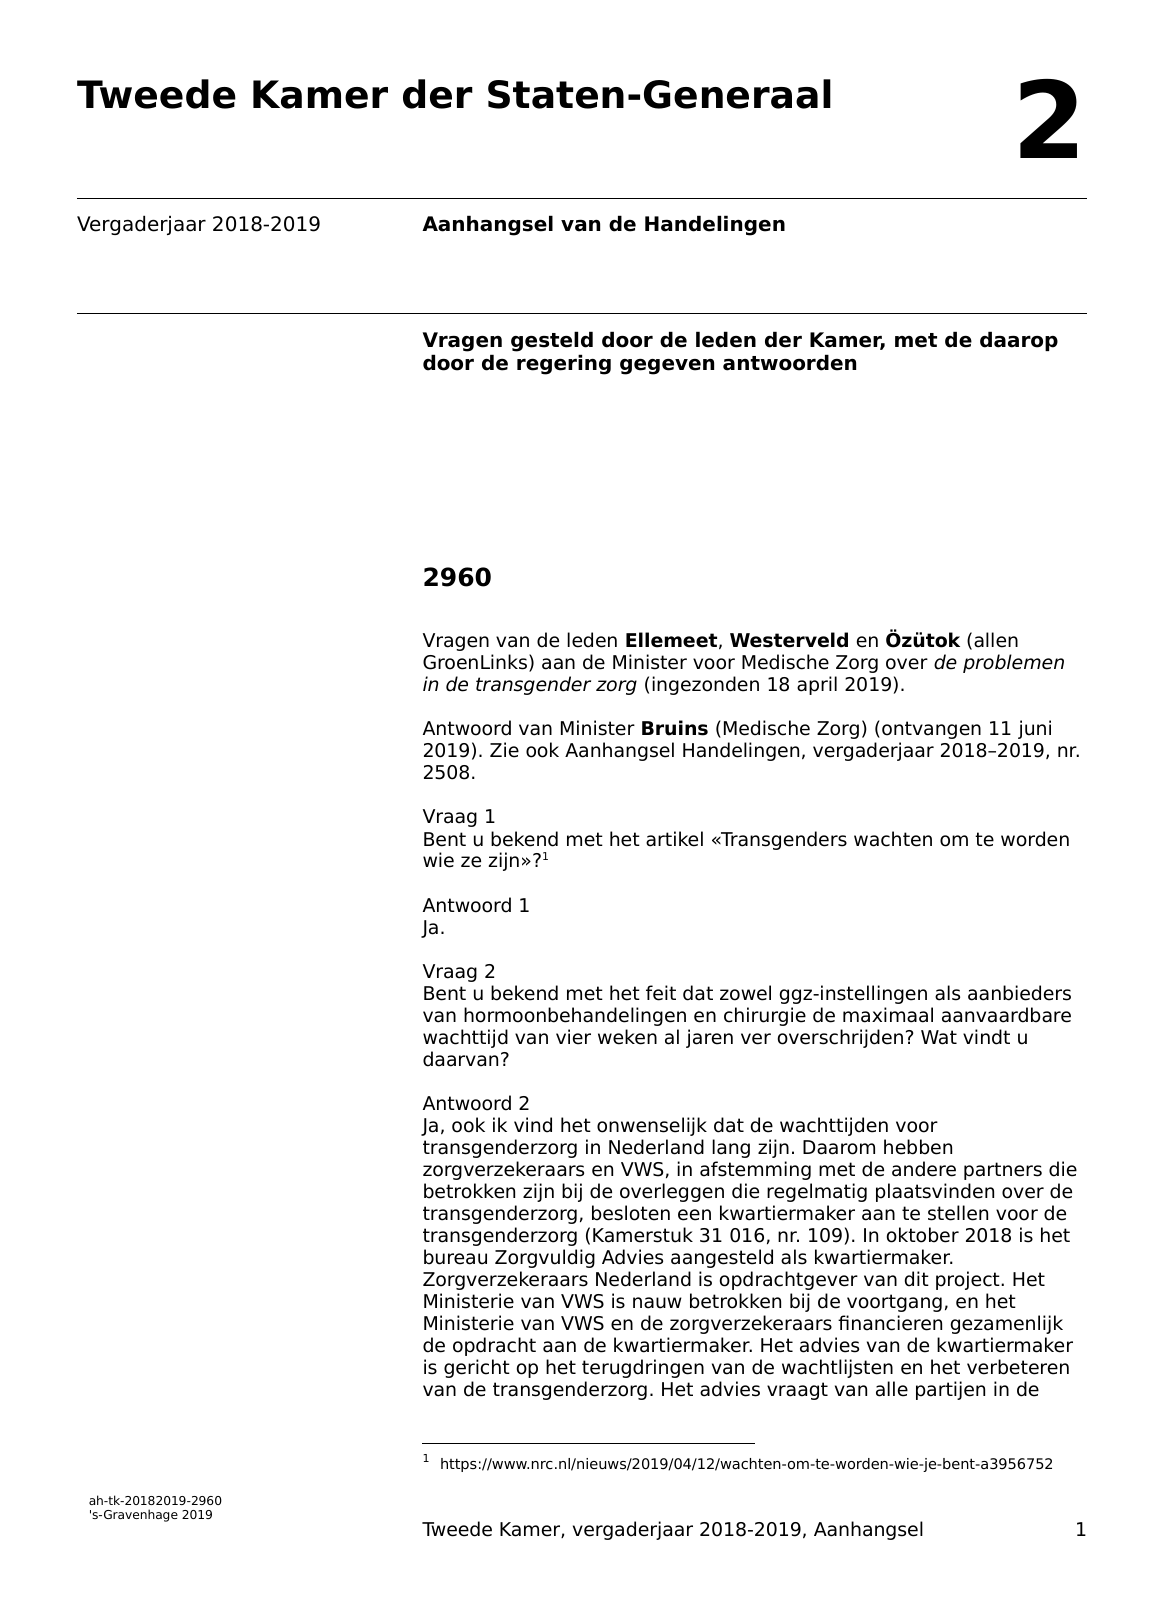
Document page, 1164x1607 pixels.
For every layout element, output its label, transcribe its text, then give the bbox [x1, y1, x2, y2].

text Antwoord 2 [422, 1093, 1087, 1115]
table_cell Vergaderjaar 2018-2019 [77, 199, 422, 313]
text Antwoord 1 [422, 894, 1087, 917]
text 's-Gravenhage 2019 [88, 1508, 323, 1522]
text https://www.nrc.nl/nieuws/2019/04/12/wachten-om-te-worden-wie-je-bent-a3956752 [422, 1452, 1087, 1474]
table_cell [77, 314, 422, 375]
text Antwoord van Minister Bruins (Medische Zorg) (ontvangen 11 juni 2019). Zie ook Aanhangsel Handelingen, vergaderjaar 2018–2019, nr. 2508. [422, 718, 1087, 784]
text ah-tk-20182019-2960 [88, 1494, 323, 1508]
table_header 2 [886, 59, 1087, 198]
text Bent u bekend met het artikel «Transgenders wachten om te worden wie ze zijn»? [422, 828, 1087, 872]
table_header Tweede Kamer der Staten-Generaal [77, 59, 886, 198]
text Ja. [422, 917, 1087, 938]
table_cell Aanhangsel van de Handelingen [422, 199, 1087, 313]
text Vraag 1 [422, 806, 1087, 828]
text Vragen van de leden Ellemeet, Westerveld en Özütok (allen GroenLinks) aan de Minister voor Medische Zorg over de problemen in de transgender zorg (ingezonden 18 april 2019). [422, 630, 1087, 696]
text 2960 [422, 563, 1087, 592]
table_cell Vragen gesteld door de leden der Kamer, met de daarop door de regering gegeven antwoorden [422, 314, 1087, 375]
text Ja, ook ik vind het onwenselijk dat de wachttijden voor transgenderzorg in Nederland lang zijn. Daarom hebben zorgverzekeraars en VWS, in afstemming met de andere partners die betrokken zijn bij de overleggen die regelmatig plaatsvinden over de transgenderzorg, besloten een kwartiermaker aan te stellen voor de transgenderzorg (Kamerstuk 31 016, nr. 109). In oktober 2018 is het bureau Zorgvuldig Advies aangesteld als kwartiermaker. Zorgverzekeraars Nederland is opdrachtgever van dit project. Het Ministerie van VWS is nauw betrokken bij de voortgang, en het Ministerie van VWS en de zorgverzekeraars financieren gezamenlijk de opdracht aan de kwartiermaker. Het advies van de kwartiermaker is gericht op het terugdringen van de wachtlijsten en het verbeteren van de transgenderzorg. Het advies vraagt van alle partijen in de [422, 1115, 1087, 1401]
text Bent u bekend met het feit dat zowel ggz-instellingen als aanbieders van hormoonbehandelingen en chirurgie de maximaal aanvaardbare wachttijd van vier weken al jaren ver overschrijden? Wat vindt u daarvan? [422, 983, 1087, 1071]
text Vraag 2 [422, 961, 1087, 983]
